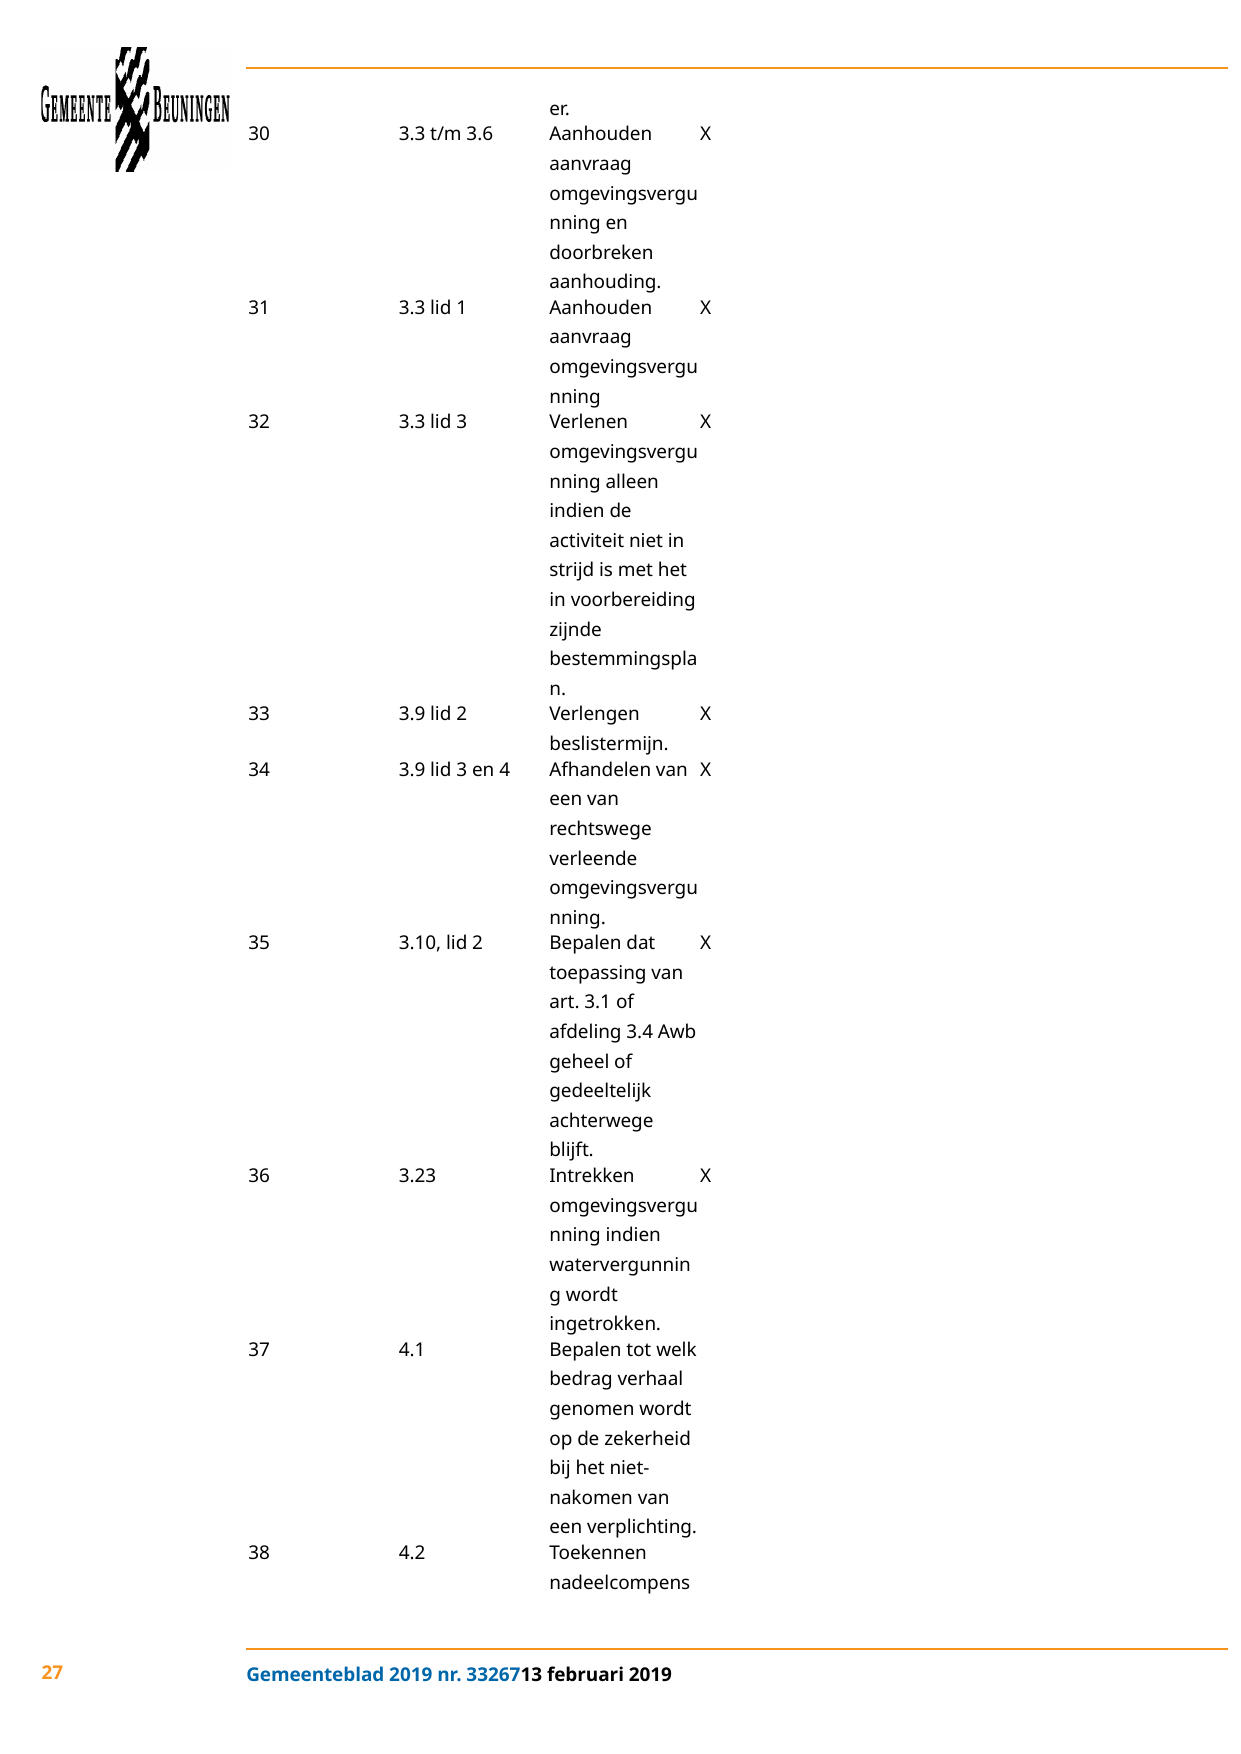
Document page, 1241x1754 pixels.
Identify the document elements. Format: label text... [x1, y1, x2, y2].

table_cell [1001, 409, 1152, 701]
table_cell 3.3 lid 1 [399, 294, 549, 409]
table_cell [850, 756, 1001, 929]
table_cell [850, 294, 1001, 409]
table_cell 32 [248, 409, 398, 701]
table_cell Bepalen tot welk bedrag verhaal genomen wordt op de zekerheid bij het niet-nakomen van een verplichting. [549, 1336, 700, 1539]
table_cell 34 [248, 756, 398, 929]
table_cell Aanhouden aanvraag omgevingsvergunning [549, 294, 700, 409]
table_cell [850, 930, 1001, 1162]
table_cell [1001, 930, 1152, 1162]
table_cell [850, 95, 1001, 121]
table_cell Bepalen dat toepassing van art. 3.1 of afdeling 3.4 Awb geheel of gedeeltelijk achterwege blijft. [549, 930, 700, 1162]
table_cell Intrekken omgevingsvergunning indien watervergunning wordt ingetrokken. [549, 1163, 700, 1336]
table_cell Toekennen nadeelcompens [549, 1539, 700, 1594]
table_cell er. [549, 95, 700, 121]
table_cell 33 [248, 701, 398, 756]
table_cell 3.3 lid 3 [399, 409, 549, 701]
table_cell [700, 1336, 850, 1539]
table_cell [850, 1539, 1001, 1594]
table_cell X [700, 294, 850, 409]
table_cell [248, 95, 398, 121]
table_cell [850, 121, 1001, 294]
table_cell 30 [248, 121, 398, 294]
table_cell Verlengen beslistermijn. [549, 701, 700, 756]
table_cell X [700, 121, 850, 294]
table_cell X [700, 756, 850, 929]
table_cell 31 [248, 294, 398, 409]
table_cell X [700, 930, 850, 1162]
table_cell 3.9 lid 2 [399, 701, 549, 756]
table_cell 3.10, lid 2 [399, 930, 549, 1162]
table_cell X [700, 409, 850, 701]
table_cell 3.23 [399, 1163, 549, 1336]
table_cell [1001, 294, 1152, 409]
table_cell Verlenen omgevingsvergunning alleen indien de activiteit niet in strijd is met het in voorbereiding zijnde bestemmingsplan. [549, 409, 700, 701]
table_cell Afhandelen van een van rechtswege verleende omgevingsvergunning. [549, 756, 700, 929]
table_cell [1001, 701, 1152, 756]
table_cell [1001, 1163, 1152, 1336]
table_cell 3.3 t/m 3.6 [399, 121, 549, 294]
table_cell [1001, 756, 1152, 929]
table_cell [850, 1163, 1001, 1336]
table_cell 3.9 lid 3 en 4 [399, 756, 549, 929]
table_cell 4.2 [399, 1539, 549, 1594]
picture [41, 47, 231, 172]
table_cell X [700, 701, 850, 756]
table_cell [850, 409, 1001, 701]
table_cell [700, 95, 850, 121]
table_cell [700, 1539, 850, 1594]
table_cell 38 [248, 1539, 398, 1594]
table_cell 35 [248, 930, 398, 1162]
table_cell 37 [248, 1336, 398, 1539]
table_cell X [700, 1163, 850, 1336]
table_cell [1001, 1539, 1152, 1594]
table_cell [1001, 121, 1152, 294]
table_cell [399, 95, 549, 121]
table_cell 36 [248, 1163, 398, 1336]
table_cell 4.1 [399, 1336, 549, 1539]
table_cell Aanhouden aanvraag omgevingsvergunning en doorbreken aanhouding. [549, 121, 700, 294]
table_cell [1001, 95, 1152, 121]
table_cell [850, 701, 1001, 756]
table_cell [1001, 1336, 1152, 1539]
table_cell [850, 1336, 1001, 1539]
